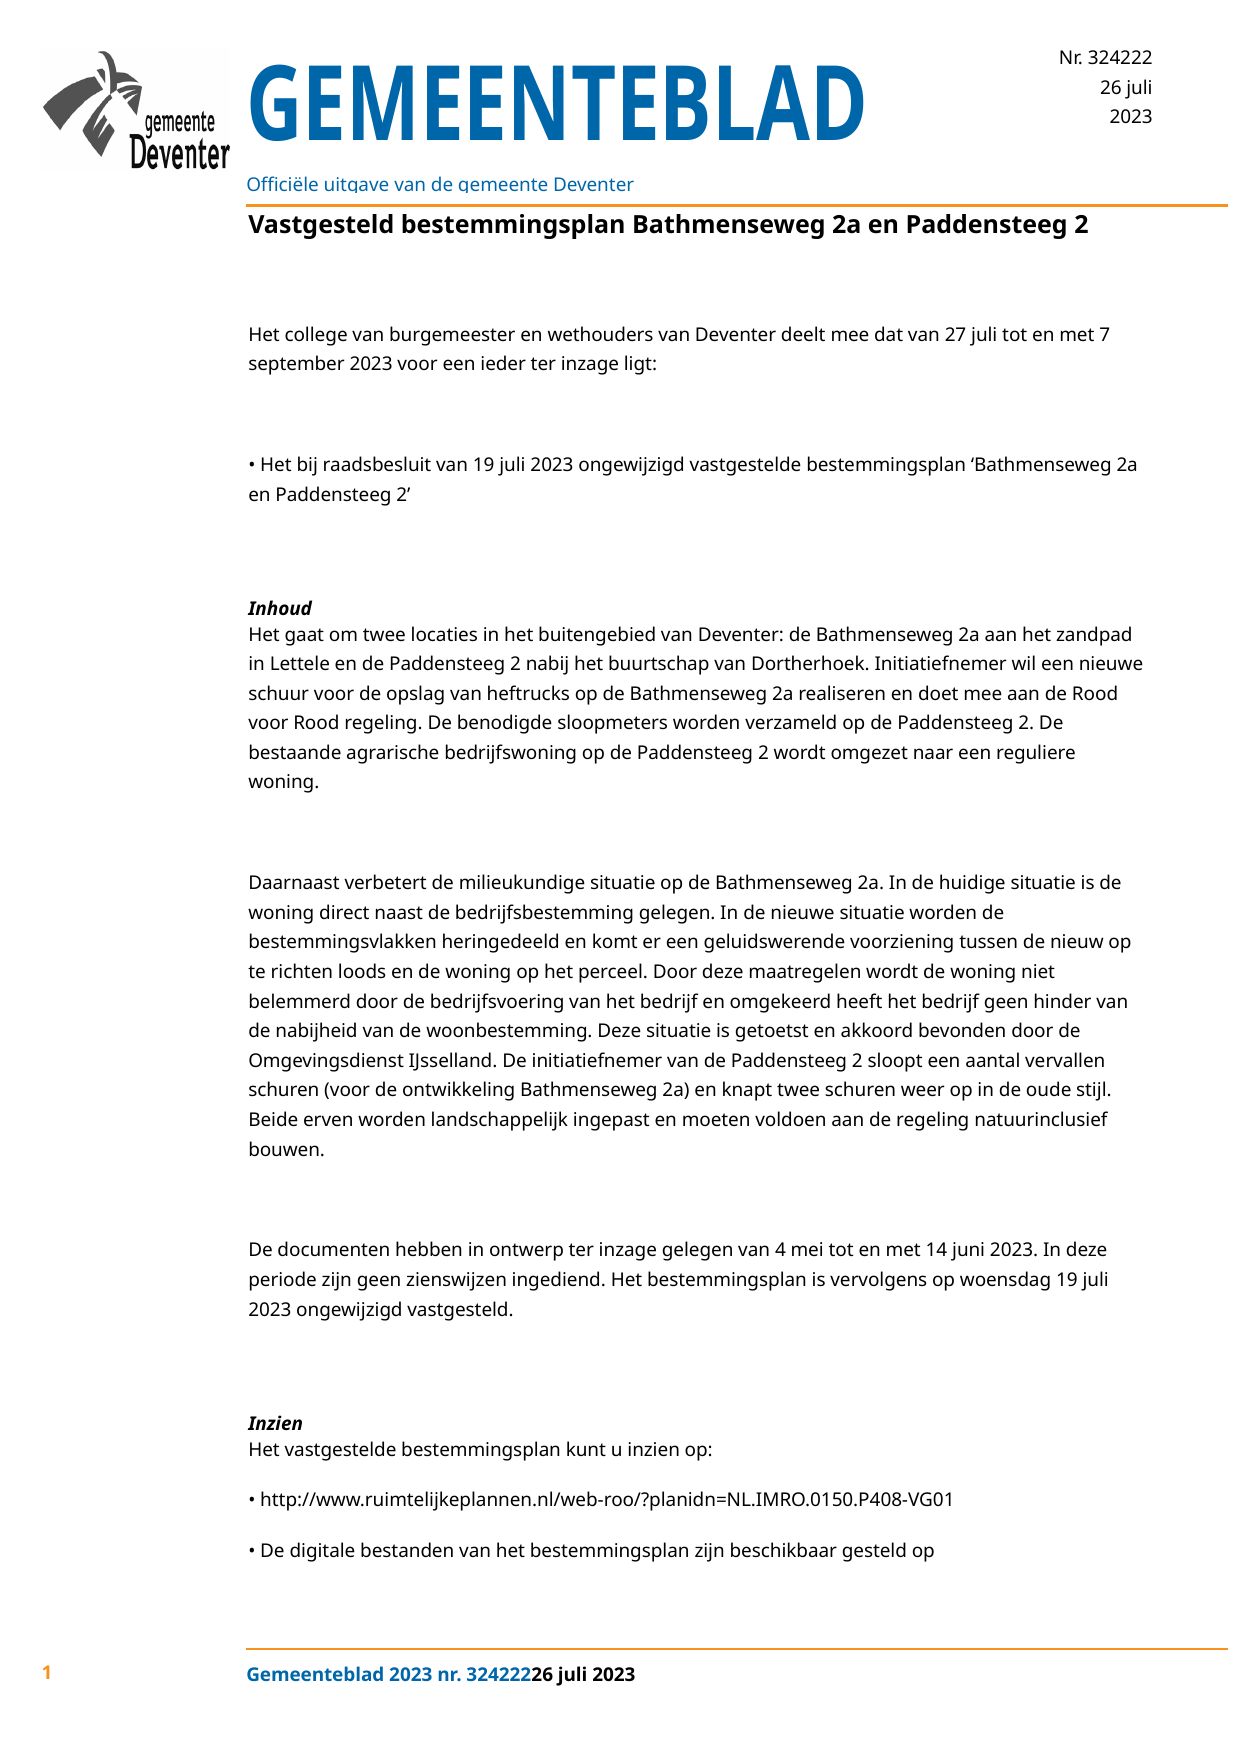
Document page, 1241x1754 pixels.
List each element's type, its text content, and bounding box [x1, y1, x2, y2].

text • De digitale bestanden van het bestemmingsplan zijn beschikbaar gesteld op [248, 1537, 1152, 1562]
text Daarnaast verbetert de milieukundige situatie op de Bathmenseweg 2a. In de huidige situatie is de woning direct naast de bedrijfsbestemming gelegen. In de nieuwe situatie worden de bestemmingsvlakken heringedeeld en komt er een geluidswerende voorziening tussen de nieuw op te richten loods en de woning op het perceel. Door deze maatregelen wordt de woning niet belemmerd door de bedrijfsvoering van het bedrijf en omgekeerd heeft het bedrijf geen hinder van de nabijheid van de woonbestemming. Deze situatie is getoetst en akkoord bevonden door de Omgevingsdienst IJsselland. De initiatiefnemer van de Paddensteeg 2 sloopt een aantal vervallen schuren (voor de ontwikkeling Bathmenseweg 2a) en knapt twee schuren weer op in de oude stijl. Beide erven worden landschappelijk ingepast en moeten voldoen aan de regeling natuurinclusief bouwen. [248, 869, 1152, 1162]
text • http://www.ruimtelijkeplannen.nl/web-roo/?planidn=NL.IMRO.0150.P408-VG01 [248, 1486, 1152, 1512]
text Het vastgestelde bestemmingsplan kunt u inzien op: [248, 1436, 1152, 1462]
text De documenten hebben in ontwerp ter inzage gelegen van 4 mei tot en met 14 juni 2023. In deze periode zijn geen zienswijzen ingediend. Het bestemmingsplan is vervolgens op woensdag 19 juli 2023 ongewijzigd vastgesteld. [248, 1237, 1152, 1322]
picture [41, 47, 231, 172]
text Het gaat om twee locaties in het buitengebied van Deventer: de Bathmenseweg 2a aan het zandpad in Lettele en de Paddensteeg 2 nabij het buurtschap van Dortherhoek. Initiatiefnemer wil een nieuwe schuur voor de opslag van heftrucks op de Bathmenseweg 2a realiseren en doet mee aan de Rood voor Rood regeling. De benodigde sloopmeters worden verzameld op de Paddensteeg 2. De bestaande agrarische bedrijfswoning op de Paddensteeg 2 wordt omgezet naar een reguliere woning. [248, 621, 1152, 794]
text Inzien [248, 1410, 1152, 1436]
text Inhoud [248, 595, 1152, 621]
text Vastgesteld bestemmingsplan Bathmenseweg 2a en Paddensteeg 2 [248, 207, 1152, 241]
text • Het bij raadsbesluit van 19 juli 2023 ongewijzigd vastgestelde bestemmingsplan ‘Bathmenseweg 2a en Paddensteeg 2’ [248, 451, 1152, 506]
text Het college van burgemeester en wethouders van Deventer deelt mee dat van 27 juli tot en met 7 september 2023 voor een ieder ter inzage ligt: [248, 321, 1152, 376]
